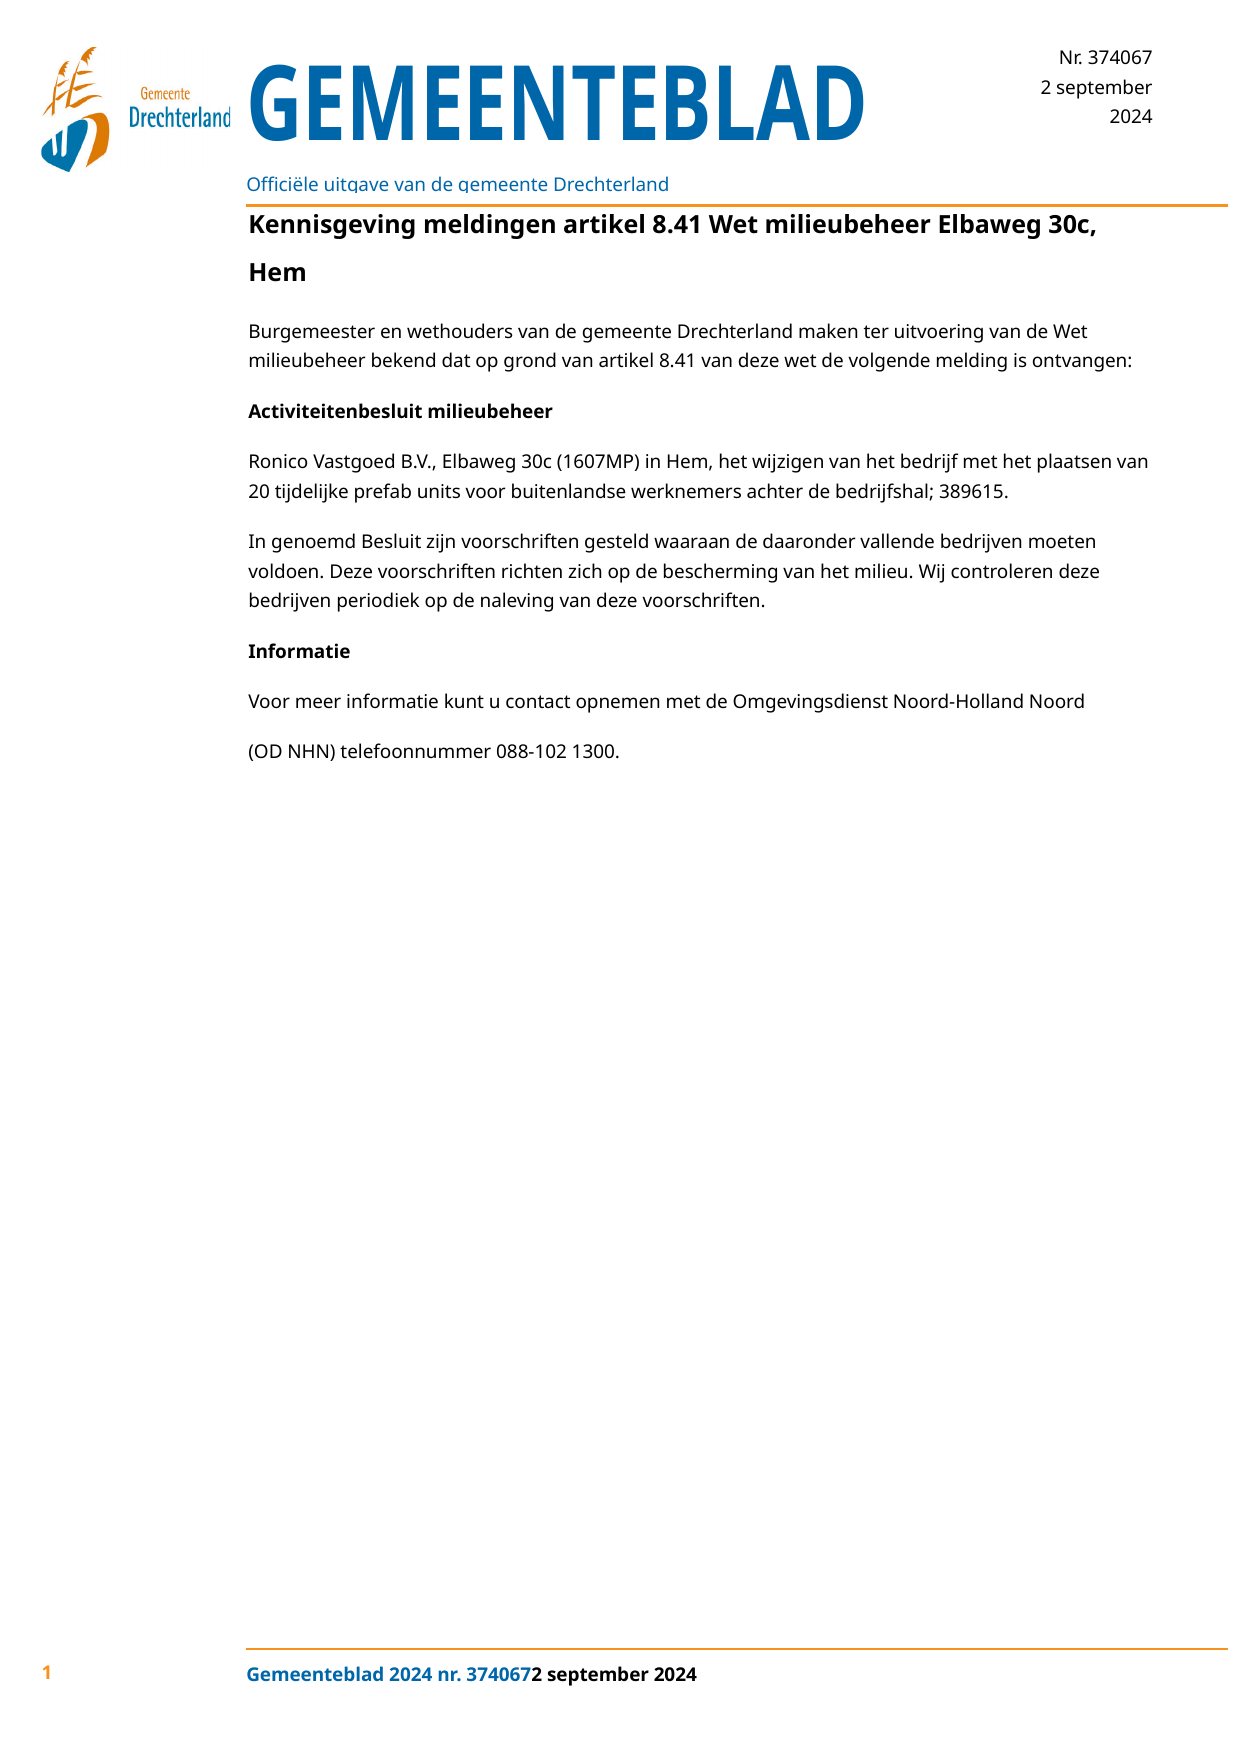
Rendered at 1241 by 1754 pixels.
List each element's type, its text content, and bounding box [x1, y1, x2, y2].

text Informatie [248, 638, 1152, 664]
text Ronico Vastgoed B.V., Elbaweg 30c (1607MP) in Hem, het wijzigen van het bedrijf met het plaatsen van 20 tijdelijke prefab units voor buitenlandse werknemers achter de bedrijfshal; 389615. [248, 448, 1152, 504]
text Voor meer informatie kunt u contact opnemen met de Omgevingsdienst Noord-Holland Noord [248, 688, 1152, 714]
text Activiteitenbesluit milieubeheer [248, 398, 1152, 424]
picture [226, 115, 231, 124]
picture [41, 47, 231, 172]
text In genoemd Besluit zijn voorschriften gesteld waaraan de daaronder vallende bedrijven moeten voldoen. Deze voorschriften richten zich op de bescherming van het milieu. Wij controleren deze bedrijven periodiek op de naleving van deze voorschriften. [248, 528, 1152, 613]
text (OD NHN) telefoonnummer 088-102 1300. [248, 739, 1152, 764]
text Burgemeester en wethouders van de gemeente Drechterland maken ter uitvoering van de Wet milieubeheer bekend dat op grond van artikel 8.41 van deze wet de volgende melding is ontvangen: [248, 318, 1152, 373]
picture [41, 158, 64, 172]
text Kennisgeving meldingen artikel 8.41 Wet milieubeheer Elbaweg 30c, Hem [248, 207, 1152, 288]
